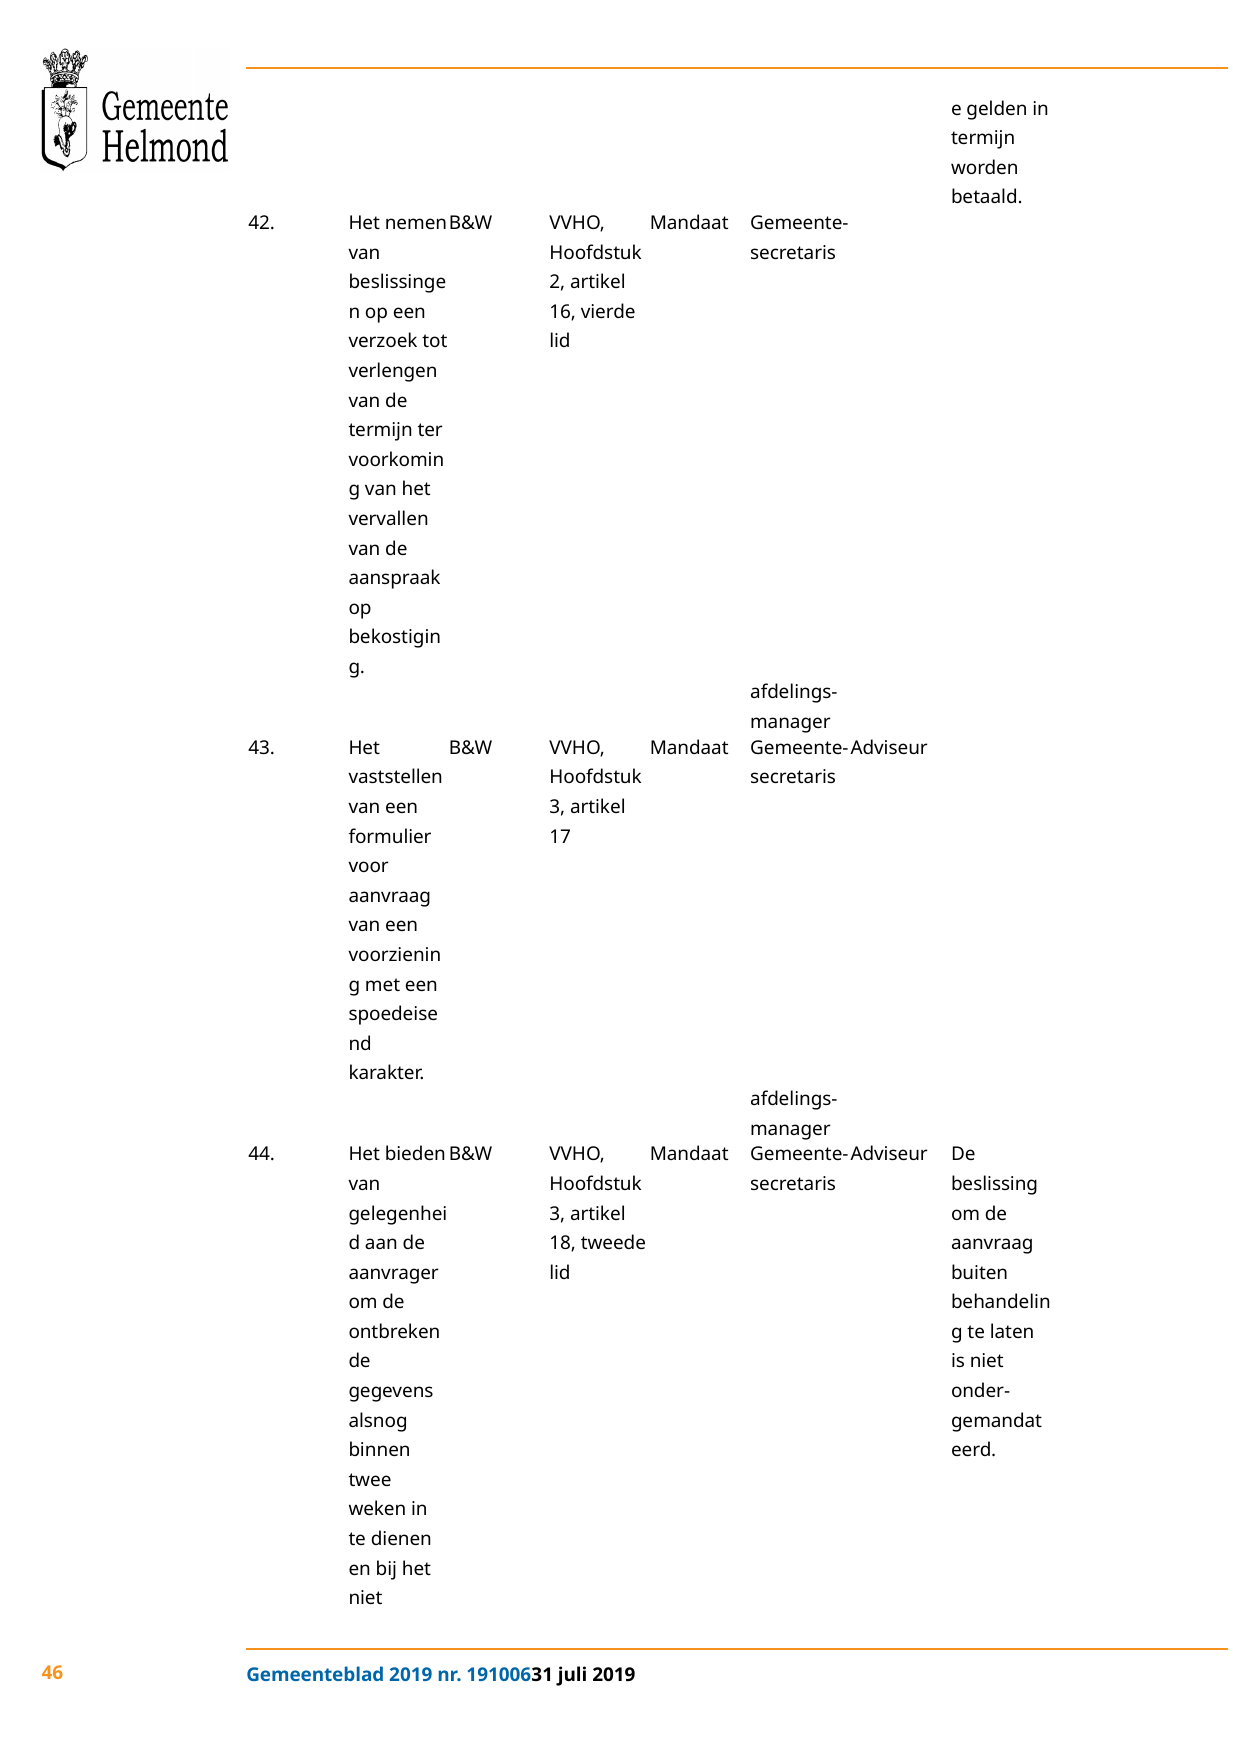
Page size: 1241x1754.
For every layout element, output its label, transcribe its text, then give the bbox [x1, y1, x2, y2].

table_cell [549, 1085, 649, 1141]
table_cell De beslissing om de aanvraag buiten behandeling te laten is niet onder-gemandateerd. [951, 1141, 1051, 1610]
table_cell [348, 95, 449, 209]
table_cell Gemeente-secretaris [750, 1141, 850, 1610]
table_cell B&W [449, 209, 549, 679]
table_cell [248, 679, 348, 734]
table_cell [449, 1085, 549, 1141]
table_cell [951, 1085, 1051, 1141]
table_cell [951, 209, 1051, 679]
table_cell afdelings-manager [750, 679, 850, 734]
table_cell Het bieden van gelegenheid aan de aanvrager om de ontbrekende gegevens alsnog binnen twee weken in te dienen en bij het niet [348, 1141, 449, 1610]
table_cell [750, 95, 850, 209]
table_cell B&W [449, 734, 549, 1085]
table_cell [850, 95, 951, 209]
table_cell [850, 209, 951, 679]
picture [41, 47, 231, 172]
table_cell Mandaat [650, 734, 750, 1085]
table_cell Mandaat [650, 209, 750, 679]
table_cell Gemeente-secretaris [750, 209, 850, 679]
table_cell [248, 1085, 348, 1141]
table_cell [951, 679, 1051, 734]
table_cell [650, 679, 750, 734]
table_cell 44. [248, 1141, 348, 1610]
table_cell Mandaat [650, 1141, 750, 1610]
table_cell [348, 679, 449, 734]
table_cell [850, 1085, 951, 1141]
table_cell VVHO, Hoofdstuk 3, artikel 18, tweede lid [549, 1141, 649, 1610]
table_cell [549, 679, 649, 734]
table_cell 42. [248, 209, 348, 679]
table_cell [650, 95, 750, 209]
table_cell Adviseur [850, 1141, 951, 1610]
table_cell Het vaststellen van een formulier voor aanvraag van een voorziening met een spoedeisend karakter. [348, 734, 449, 1085]
table_cell [248, 95, 348, 209]
table_cell Gemeente-secretaris [750, 734, 850, 1085]
table_cell Het nemen van beslissingen op een verzoek tot verlengen van de termijn ter voorkoming van het vervallen van de aanspraak op bekostiging. [348, 209, 449, 679]
table_cell [449, 95, 549, 209]
table_cell e gelden in termijn worden betaald. [951, 95, 1051, 209]
table_cell [650, 1085, 750, 1141]
table_cell B&W [449, 1141, 549, 1610]
table_cell [951, 734, 1051, 1085]
table_cell VVHO, Hoofdstuk 3, artikel 17 [549, 734, 649, 1085]
table_cell afdelings-manager [750, 1085, 850, 1141]
table_cell [449, 679, 549, 734]
table_cell Adviseur [850, 734, 951, 1085]
table_cell [850, 679, 951, 734]
table_cell [348, 1085, 449, 1141]
table_cell VVHO, Hoofdstuk 2, artikel 16, vierde lid [549, 209, 649, 679]
table_cell 43. [248, 734, 348, 1085]
table_cell [549, 95, 649, 209]
